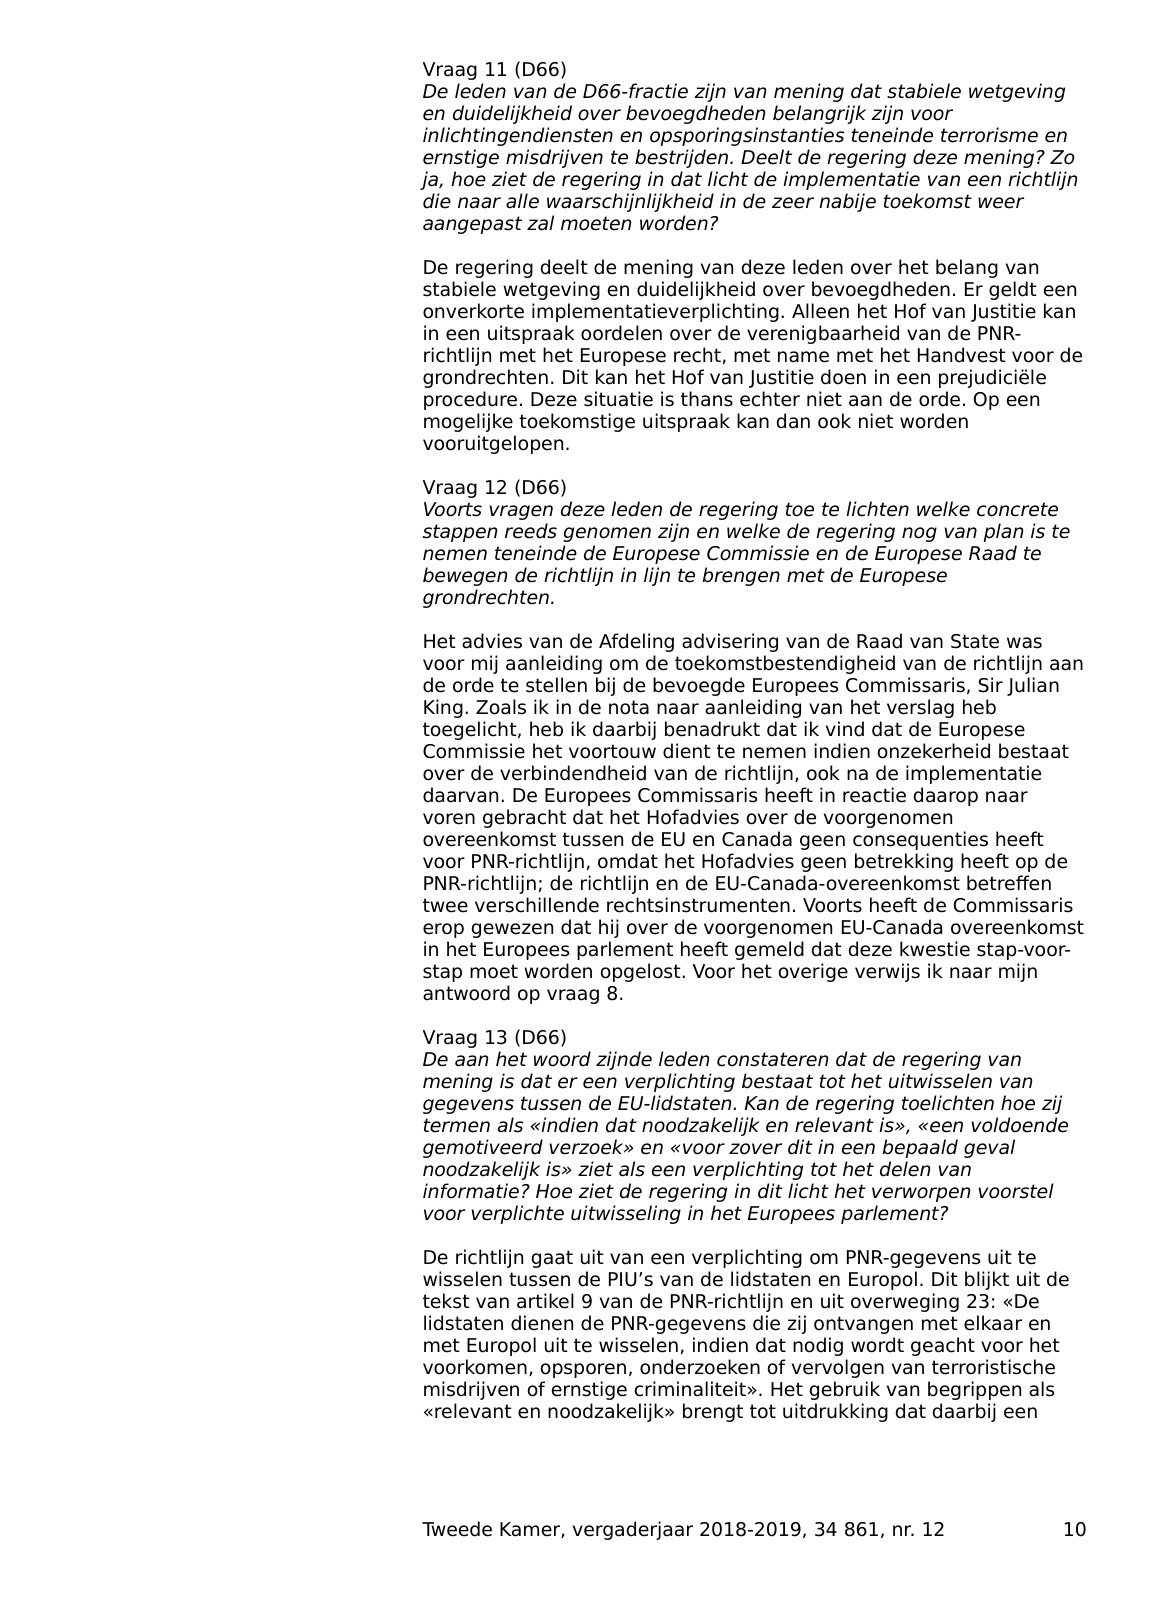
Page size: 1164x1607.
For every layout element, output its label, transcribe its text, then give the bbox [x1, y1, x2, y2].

text Het advies van de Afdeling advisering van de Raad van State was voor mij aanleiding om de toekomstbestendigheid van de richtlijn aan de orde te stellen bij de bevoegde Europees Commissaris, Sir Julian King. Zoals ik in de nota naar aanleiding van het verslag heb toegelicht, heb ik daarbij benadrukt dat ik vind dat de Europese Commissie het voortouw dient te nemen indien onzekerheid bestaat over de verbindendheid van de richtlijn, ook na de implementatie daarvan. De Europees Commissaris heeft in reactie daarop naar voren gebracht dat het Hofadvies over de voorgenomen overeenkomst tussen de EU en Canada geen consequenties heeft voor PNR-richtlijn, omdat het Hofadvies geen betrekking heeft op de PNR-richtlijn; de richtlijn en de EU-Canada-overeenkomst betreffen twee verschillende rechtsinstrumenten. Voorts heeft de Commissaris erop gewezen dat hij over de voorgenomen EU-Canada overeenkomst in het Europees parlement heeft gemeld dat deze kwestie stap-voor-stap moet worden opgelost. Voor het overige verwijs ik naar mijn antwoord op vraag 8. [422, 631, 1087, 1005]
text Vraag 13 (D66) [422, 1027, 1087, 1049]
text De leden van de D66-fractie zijn van mening dat stabiele wetgeving en duidelijkheid over bevoegdheden belangrijk zijn voor inlichtingendiensten en opsporingsinstanties teneinde terrorisme en ernstige misdrijven te bestrijden. Deelt de regering deze mening? Zo ja, hoe ziet de regering in dat licht de implementatie van een richtlijn die naar alle waarschijnlijkheid in de zeer nabije toekomst weer aangepast zal moeten worden? [422, 81, 1087, 235]
text De richtlijn gaat uit van een verplichting om PNR-gegevens uit te wisselen tussen de PIU’s van de lidstaten en Europol. Dit blijkt uit de tekst van artikel 9 van de PNR-richtlijn en uit overweging 23: «De lidstaten dienen de PNR-gegevens die zij ontvangen met elkaar en met Europol uit te wisselen, indien dat nodig wordt geacht voor het voorkomen, opsporen, onderzoeken of vervolgen van terroristische misdrijven of ernstige criminaliteit». Het gebruik van begrippen als «relevant en noodzakelijk» brengt tot uitdrukking dat daarbij een [422, 1247, 1087, 1423]
text De regering deelt de mening van deze leden over het belang van stabiele wetgeving en duidelijkheid over bevoegdheden. Er geldt een onverkorte implementatieverplichting. Alleen het Hof van Justitie kan in een uitspraak oordelen over de verenigbaarheid van de PNR-richtlijn met het Europese recht, met name met het Handvest voor de grondrechten. Dit kan het Hof van Justitie doen in een prejudiciële procedure. Deze situatie is thans echter niet aan de orde. Op een mogelijke toekomstige uitspraak kan dan ook niet worden vooruitgelopen. [422, 257, 1087, 455]
text Voorts vragen deze leden de regering toe te lichten welke concrete stappen reeds genomen zijn en welke de regering nog van plan is te nemen teneinde de Europese Commissie en de Europese Raad te bewegen de richtlijn in lijn te brengen met de Europese grondrechten. [422, 499, 1087, 609]
text Vraag 11 (D66) [422, 59, 1087, 81]
text De aan het woord zijnde leden constateren dat de regering van mening is dat er een verplichting bestaat tot het uitwisselen van gegevens tussen de EU-lidstaten. Kan de regering toelichten hoe zij termen als «indien dat noodzakelijk en relevant is», «een voldoende gemotiveerd verzoek» en «voor zover dit in een bepaald geval noodzakelijk is» ziet als een verplichting tot het delen van informatie? Hoe ziet de regering in dit licht het verworpen voorstel voor verplichte uitwisseling in het Europees parlement? [422, 1049, 1087, 1225]
text Vraag 12 (D66) [422, 477, 1087, 499]
